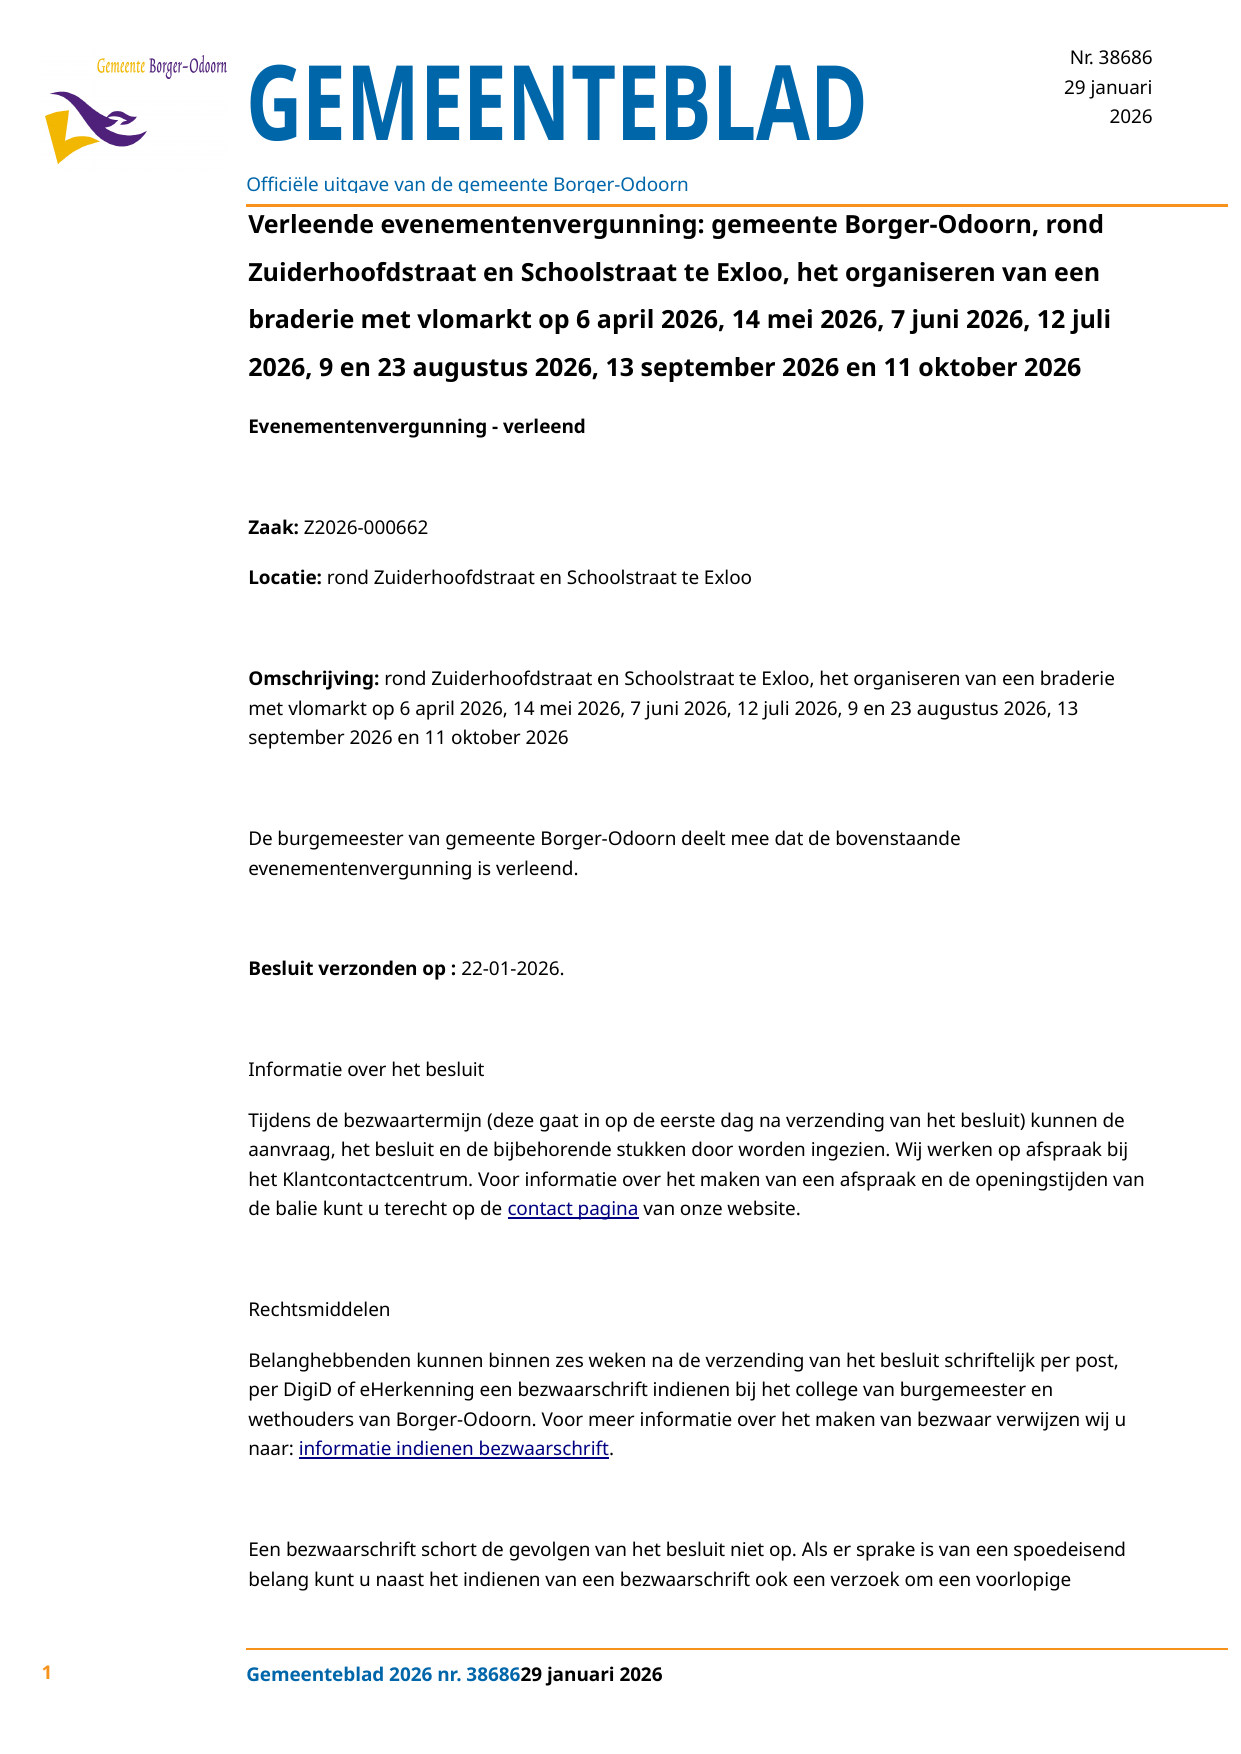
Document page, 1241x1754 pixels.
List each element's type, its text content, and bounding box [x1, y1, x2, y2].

text Verleende evenementenvergunning: gemeente Borger-Odoorn, rond Zuiderhoofdstraat en Schoolstraat te Exloo, het organiseren van een braderie met vlomarkt op 6 april 2026, 14 mei 2026, 7 juni 2026, 12 juli 2026, 9 en 23 augustus 2026, 13 september 2026 en 11 oktober 2026 [248, 207, 1152, 384]
text Besluit verzonden op : 22-01-2026. [248, 956, 1152, 981]
text Zaak: Z2026-000662 [248, 514, 1152, 540]
picture [41, 47, 231, 172]
text Rechtsmiddelen [248, 1296, 1152, 1322]
text Omschrijving: rond Zuiderhoofdstraat en Schoolstraat te Exloo, het organiseren van een braderie met vlomarkt op 6 april 2026, 14 mei 2026, 7 juni 2026, 12 juli 2026, 9 en 23 augustus 2026, 13 september 2026 en 11 oktober 2026 [248, 665, 1152, 750]
text Een bezwaarschrift schort de gevolgen van het besluit niet op. Als er sprake is van een spoedeisend belang kunt u naast het indienen van een bezwaarschrift ook een verzoek om een voorlopige [248, 1536, 1152, 1592]
text Tijdens de bezwaartermijn (deze gaat in op de eerste dag na verzending van het besluit) kunnen de aanvraag, het besluit en de bijbehorende stukken door worden ingezien. Wij werken op afspraak bij het Klantcontactcentrum. Voor informatie over het maken van een afspraak en de openingstijden van de balie kunt u terecht op de contact pagina van onze website. [248, 1107, 1152, 1221]
text De burgemeester van gemeente Borger-Odoorn deelt mee dat de bovenstaande evenementenvergunning is verleend. [248, 825, 1152, 881]
text Evenementenvergunning - verleend [248, 413, 1152, 439]
text Locatie: rond Zuiderhoofdstraat en Schoolstraat te Exloo [248, 564, 1152, 590]
text Belanghebbenden kunnen binnen zes weken na de verzending van het besluit schriftelijk per post, per DigiD of eHerkenning een bezwaarschrift indienen bij het college van burgemeester en wethouders van Borger-Odoorn. Voor meer informatie over het maken van bezwaar verwijzen wij u naar: informatie indienen bezwaarschrift. [248, 1347, 1152, 1461]
text Informatie over het besluit [248, 1056, 1152, 1082]
